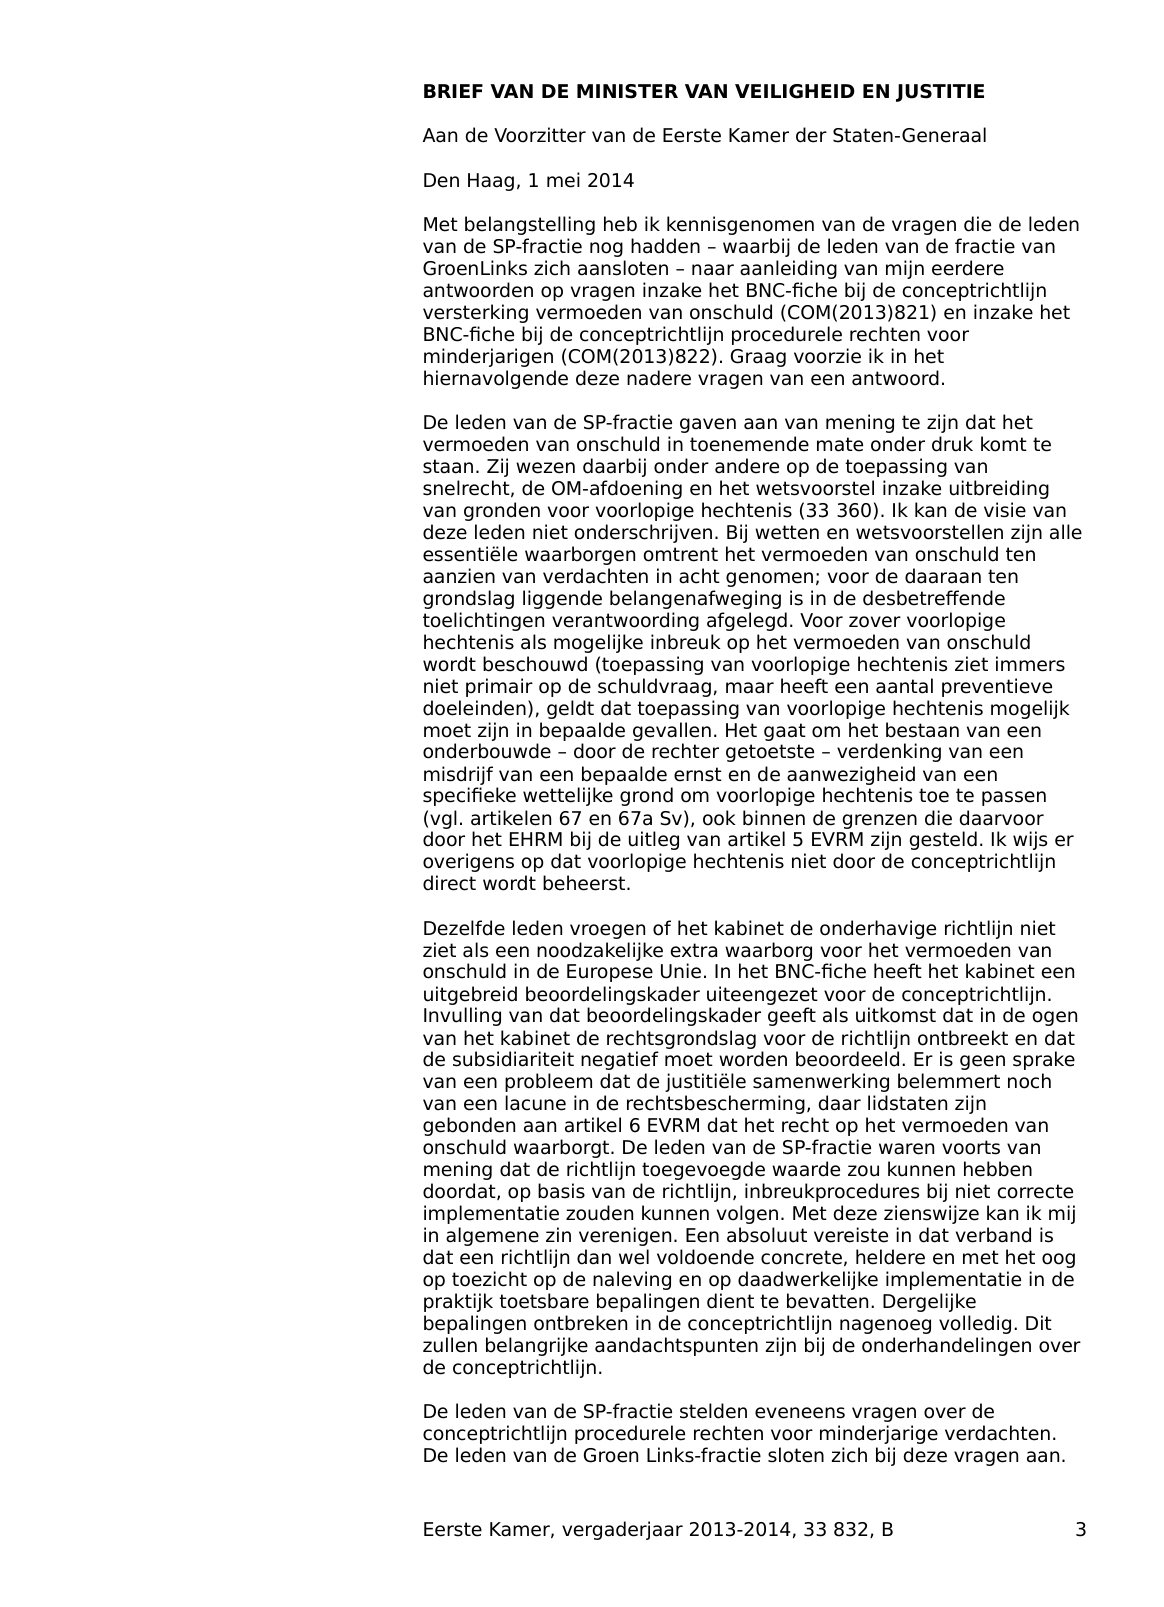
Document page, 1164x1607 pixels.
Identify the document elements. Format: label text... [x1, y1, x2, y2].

text Met belangstelling heb ik kennisgenomen van de vragen die de leden van de SP-fractie nog hadden – waarbij de leden van de fractie van GroenLinks zich aansloten – naar aanleiding van mijn eerdere antwoorden op vragen inzake het BNC-fiche bij de conceptrichtlijn versterking vermoeden van onschuld (COM(2013)821) en inzake het BNC-fiche bij de conceptrichtlijn procedurele rechten voor minderjarigen (COM(2013)822). Graag voorzie ik in het hiernavolgende deze nadere vragen van een antwoord. [422, 214, 1087, 389]
text De leden van de SP-fractie gaven aan van mening te zijn dat het vermoeden van onschuld in toenemende mate onder druk komt te staan. Zij wezen daarbij onder andere op de toepassing van snelrecht, de OM-afdoening en het wetsvoorstel inzake uitbreiding van gronden voor voorlopige hechtenis (33 360). Ik kan de visie van deze leden niet onderschrijven. Bij wetten en wetsvoorstellen zijn alle essentiële waarborgen omtrent het vermoeden van onschuld ten aanzien van verdachten in acht genomen; voor de daaraan ten grondslag liggende belangenafweging is in de desbetreffende toelichtingen verantwoording afgelegd. Voor zover voorlopige hechtenis als mogelijke inbreuk op het vermoeden van onschuld wordt beschouwd (toepassing van voorlopige hechtenis ziet immers niet primair op de schuldvraag, maar heeft een aantal preventieve doeleinden), geldt dat toepassing van voorlopige hechtenis mogelijk moet zijn in bepaalde gevallen. Het gaat om het bestaan van een onderbouwde – door de rechter getoetste – verdenking van een misdrijf van een bepaalde ernst en de aanwezigheid van een specifieke wettelijke grond om voorlopige hechtenis toe te passen (vgl. artikelen 67 en 67a Sv), ook binnen de grenzen die daarvoor door het EHRM bij de uitleg van artikel 5 EVRM zijn gesteld. Ik wijs er overigens op dat voorlopige hechtenis niet door de conceptrichtlijn direct wordt beheerst. [422, 412, 1087, 895]
text Aan de Voorzitter van de Eerste Kamer der Staten-Generaal [422, 125, 1087, 147]
text De leden van de SP-fractie stelden eveneens vragen over de conceptrichtlijn procedurele rechten voor minderjarige verdachten. De leden van de Groen Links-fractie sloten zich bij deze vragen aan. [422, 1401, 1087, 1467]
text Dezelfde leden vroegen of het kabinet de onderhavige richtlijn niet ziet als een noodzakelijke extra waarborg voor het vermoeden van onschuld in de Europese Unie. In het BNC-fiche heeft het kabinet een uitgebreid beoordelingskader uiteengezet voor de conceptrichtlijn. Invulling van dat beoordelingskader geeft als uitkomst dat in de ogen van het kabinet de rechtsgrondslag voor de richtlijn ontbreekt en dat de subsidiariteit negatief moet worden beoordeeld. Er is geen sprake van een probleem dat de justitiële samenwerking belemmert noch van een lacune in de rechtsbescherming, daar lidstaten zijn gebonden aan artikel 6 EVRM dat het recht op het vermoeden van onschuld waarborgt. De leden van de SP-fractie waren voorts van mening dat de richtlijn toegevoegde waarde zou kunnen hebben doordat, op basis van de richtlijn, inbreukprocedures bij niet correcte implementatie zouden kunnen volgen. Met deze zienswijze kan ik mij in algemene zin verenigen. Een absoluut vereiste in dat verband is dat een richtlijn dan wel voldoende concrete, heldere en met het oog op toezicht op de naleving en op daadwerkelijke implementatie in de praktijk toetsbare bepalingen dient te bevatten. Dergelijke bepalingen ontbreken in de conceptrichtlijn nagenoeg volledig. Dit zullen belangrijke aandachtspunten zijn bij de onderhandelingen over de conceptrichtlijn. [422, 917, 1087, 1379]
subtitle BRIEF VAN DE MINISTER VAN VEILIGHEID EN JUSTITIE [422, 81, 1087, 103]
text Den Haag, 1 mei 2014 [422, 169, 1087, 192]
